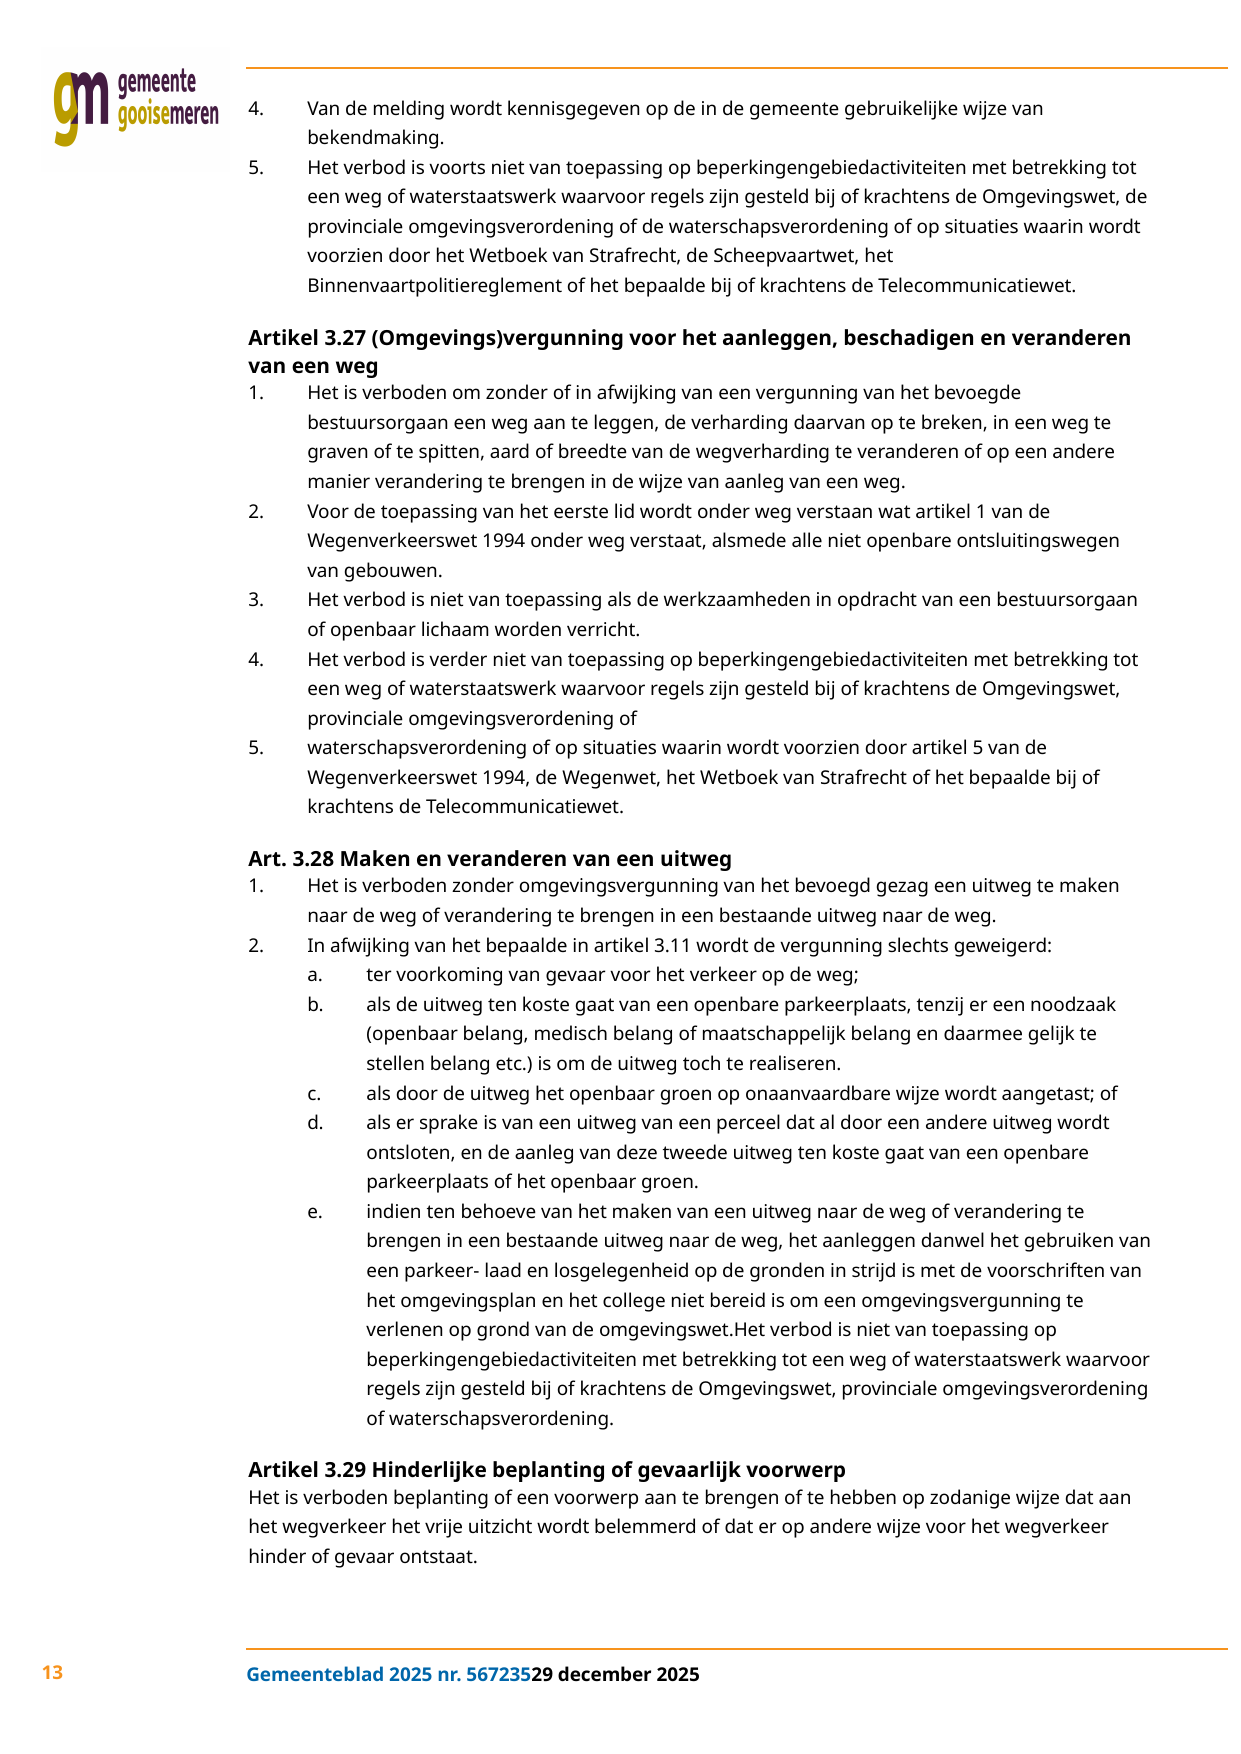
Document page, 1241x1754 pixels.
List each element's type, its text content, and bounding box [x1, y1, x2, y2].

text Het is verboden beplanting of een voorwerp aan te brengen of te hebben op zodanige wijze dat aan het wegverkeer het vrije uitzicht wordt belemmerd of dat er op andere wijze voor het wegverkeer hinder of gevaar ontstaat. [248, 1484, 1152, 1569]
list ter voorkoming van gevaar voor het verkeer op de weg; [307, 961, 1152, 987]
list indien ten behoeve van het maken van een uitweg naar de weg of verandering te brengen in een bestaande uitweg naar de weg, het aanleggen danwel het gebruiken van een parkeer- laad en losgelegenheid op de gronden in strijd is met de voorschriften van het omgevingsplan en het college niet bereid is om een omgevingsvergunning te verlenen op grond van de omgevingswet.Het verbod is niet van toepassing op beperkingengebiedactiviteiten met betrekking tot een weg of waterstaatswerk waarvoor regels zijn gesteld bij of krachtens de Omgevingswet, provinciale omgevingsverordening of waterschapsverordening. [307, 1198, 1152, 1431]
list waterschapsverordening of op situaties waarin wordt voorzien door artikel 5 van de Wegenverkeerswet 1994, de Wegenwet, het Wetboek van Strafrecht of het bepaalde bij of krachtens de Telecommunicatiewet. [248, 734, 1152, 819]
text Art. 3.28 Maken en veranderen van een uitweg [248, 844, 1152, 873]
list Het verbod is niet van toepassing als de werkzaamheden in opdracht van een bestuursorgaan of openbaar lichaam worden verricht. [248, 587, 1152, 642]
list als de uitweg ten koste gaat van een openbare parkeerplaats, tenzij er een noodzaak (openbaar belang, medisch belang of maatschappelijk belang en daarmee gelijk te stellen belang etc.) is om de uitweg toch te realiseren. [307, 991, 1152, 1076]
list Het verbod is voorts niet van toepassing op beperkingengebiedactiviteiten met betrekking tot een weg of waterstaatswerk waarvoor regels zijn gesteld bij of krachtens de Omgevingswet, de provinciale omgevingsverordening of de waterschapsverordening of op situaties waarin wordt voorzien door het Wetboek van Strafrecht, de Scheepvaartwet, het Binnenvaartpolitiereglement of het bepaalde bij of krachtens de Telecommunicatiewet. [248, 154, 1152, 298]
picture [41, 47, 231, 172]
list Van de melding wordt kennisgegeven op de in de gemeente gebruikelijke wijze van bekendmaking. [248, 95, 1152, 150]
list In afwijking van het bepaalde in artikel 3.11 wordt de vergunning slechts geweigerd: [248, 932, 1152, 957]
list als door de uitweg het openbaar groen op onaanvaardbare wijze wordt aangetast; of [307, 1080, 1152, 1105]
list Het verbod is verder niet van toepassing op beperkingengebiedactiviteiten met betrekking tot een weg of waterstaatswerk waarvoor regels zijn gesteld bij of krachtens de Omgevingswet, provinciale omgevingsverordening of [248, 646, 1152, 731]
text Artikel 3.27 (Omgevings)vergunning voor het aanleggen, beschadigen en veranderen van een weg [248, 323, 1152, 379]
text Artikel 3.29 Hinderlijke beplanting of gevaarlijk voorwerp [248, 1456, 1152, 1484]
list Voor de toepassing van het eerste lid wordt onder weg verstaan wat artikel 1 van de Wegenverkeerswet 1994 onder weg verstaat, alsmede alle niet openbare ontsluitingswegen van gebouwen. [248, 498, 1152, 583]
list Het is verboden zonder omgevingsvergunning van het bevoegd gezag een uitweg te maken naar de weg of verandering te brengen in een bestaande uitweg naar de weg. [248, 873, 1152, 928]
list Het is verboden om zonder of in afwijking van een vergunning van het bevoegde bestuursorgaan een weg aan te leggen, de verharding daarvan op te breken, in een weg te graven of te spitten, aard of breedte van de wegverharding te veranderen of op een andere manier verandering te brengen in de wijze van aanleg van een weg. [248, 379, 1152, 494]
list als er sprake is van een uitweg van een perceel dat al door een andere uitweg wordt ontsloten, en de aanleg van deze tweede uitweg ten koste gaat van een openbare parkeerplaats of het openbaar groen. [307, 1109, 1152, 1194]
